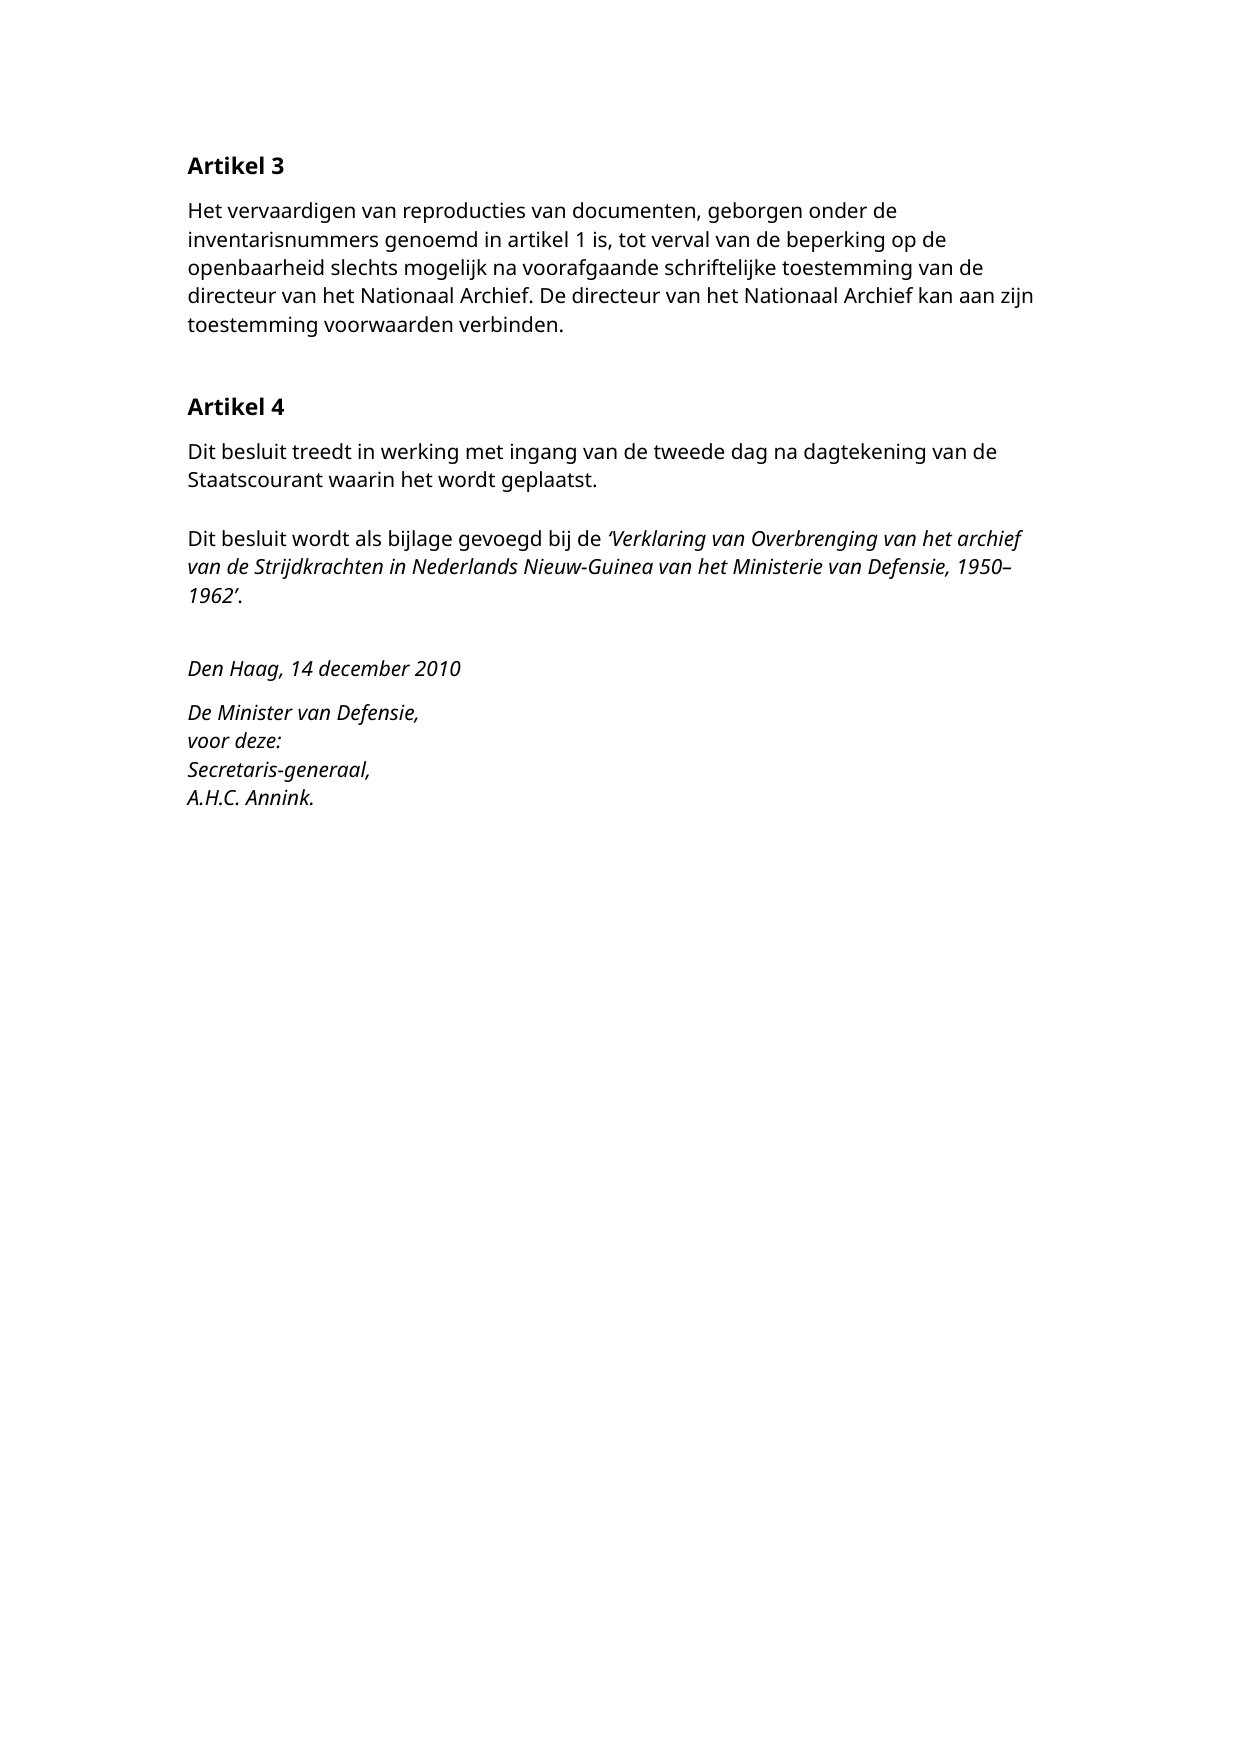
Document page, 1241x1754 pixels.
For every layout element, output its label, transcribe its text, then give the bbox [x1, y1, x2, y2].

subtitle Artikel 3 [187, 150, 1053, 181]
text Dit besluit wordt als bijlage gevoegd bij de ‘Verklaring van Overbrenging van het archief van de Strijdkrachten in Nederlands Nieuw-Guinea van het Ministerie van Defensie, 1950–1962’. [187, 524, 1053, 609]
text Het vervaardigen van reproducties van documenten, geborgen onder de inventarisnummers genoemd in artikel 1 is, tot verval van de beperking op de openbaarheid slechts mogelijk na voorafgaande schriftelijke toestemming van de directeur van het Nationaal Archief. De directeur van het Nationaal Archief kan aan zijn toestemming voorwaarden verbinden. [187, 196, 1053, 338]
text Dit besluit treedt in werking met ingang van de tweede dag na dagtekening van de Staatscourant waarin het wordt geplaatst. [187, 437, 1053, 494]
text Den Haag, 14 december 2010 [187, 654, 1053, 683]
text A.H.C. Annink. [187, 783, 1053, 812]
text voor deze: [187, 726, 1053, 755]
subtitle Artikel 4 [187, 391, 1053, 422]
text Secretaris-generaal, [187, 755, 1053, 783]
text De Minister van Defensie, [187, 698, 1053, 726]
